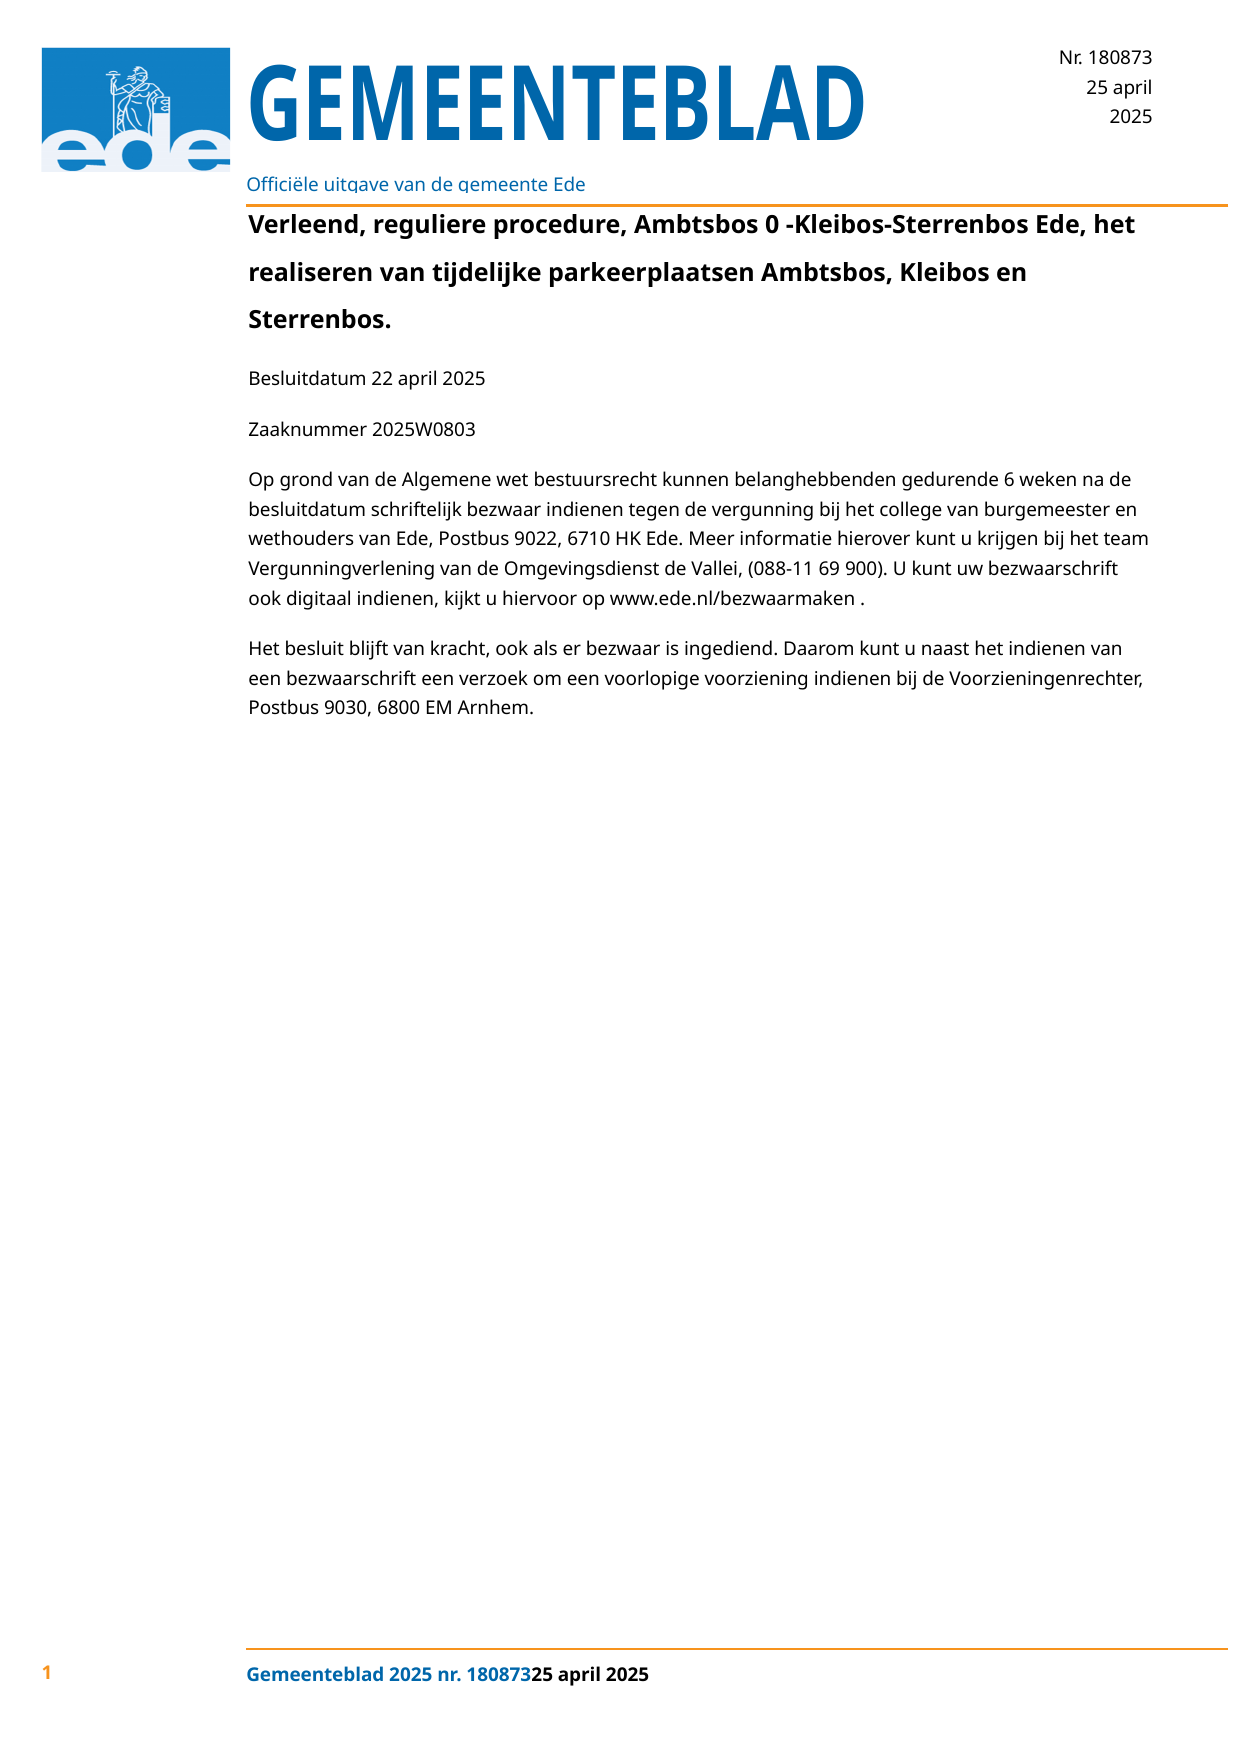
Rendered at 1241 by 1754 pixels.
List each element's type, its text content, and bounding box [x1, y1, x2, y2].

text Het besluit blijft van kracht, ook als er bezwaar is ingediend. Daarom kunt u naast het indienen van een bezwaarschrift een verzoek om een voorlopige voorziening indienen bij de Voorzieningenrechter, Postbus 9030, 6800 EM Arnhem. [248, 635, 1152, 720]
picture [41, 47, 231, 172]
text Besluitdatum 22 april 2025 [248, 366, 1152, 391]
text Op grond van de Algemene wet bestuursrecht kunnen belanghebbenden gedurende 6 weken na de besluitdatum schriftelijk bezwaar indienen tegen de vergunning bij het college van burgemeester en wethouders van Ede, Postbus 9022, 6710 HK Ede. Meer informatie hierover kunt u krijgen bij het team Vergunningverlening van de Omgevingsdienst de Vallei, (088-11 69 900). U kunt uw bezwaarschrift ook digitaal indienen, kijkt u hiervoor op www.ede.nl/bezwaarmaken . [248, 466, 1152, 610]
text Verleend, reguliere procedure, Ambtsbos 0 -Kleibos-Sterrenbos Ede, het realiseren van tijdelijke parkeerplaatsen Ambtsbos, Kleibos en Sterrenbos. [248, 207, 1152, 336]
text Zaaknummer 2025W0803 [248, 416, 1152, 442]
